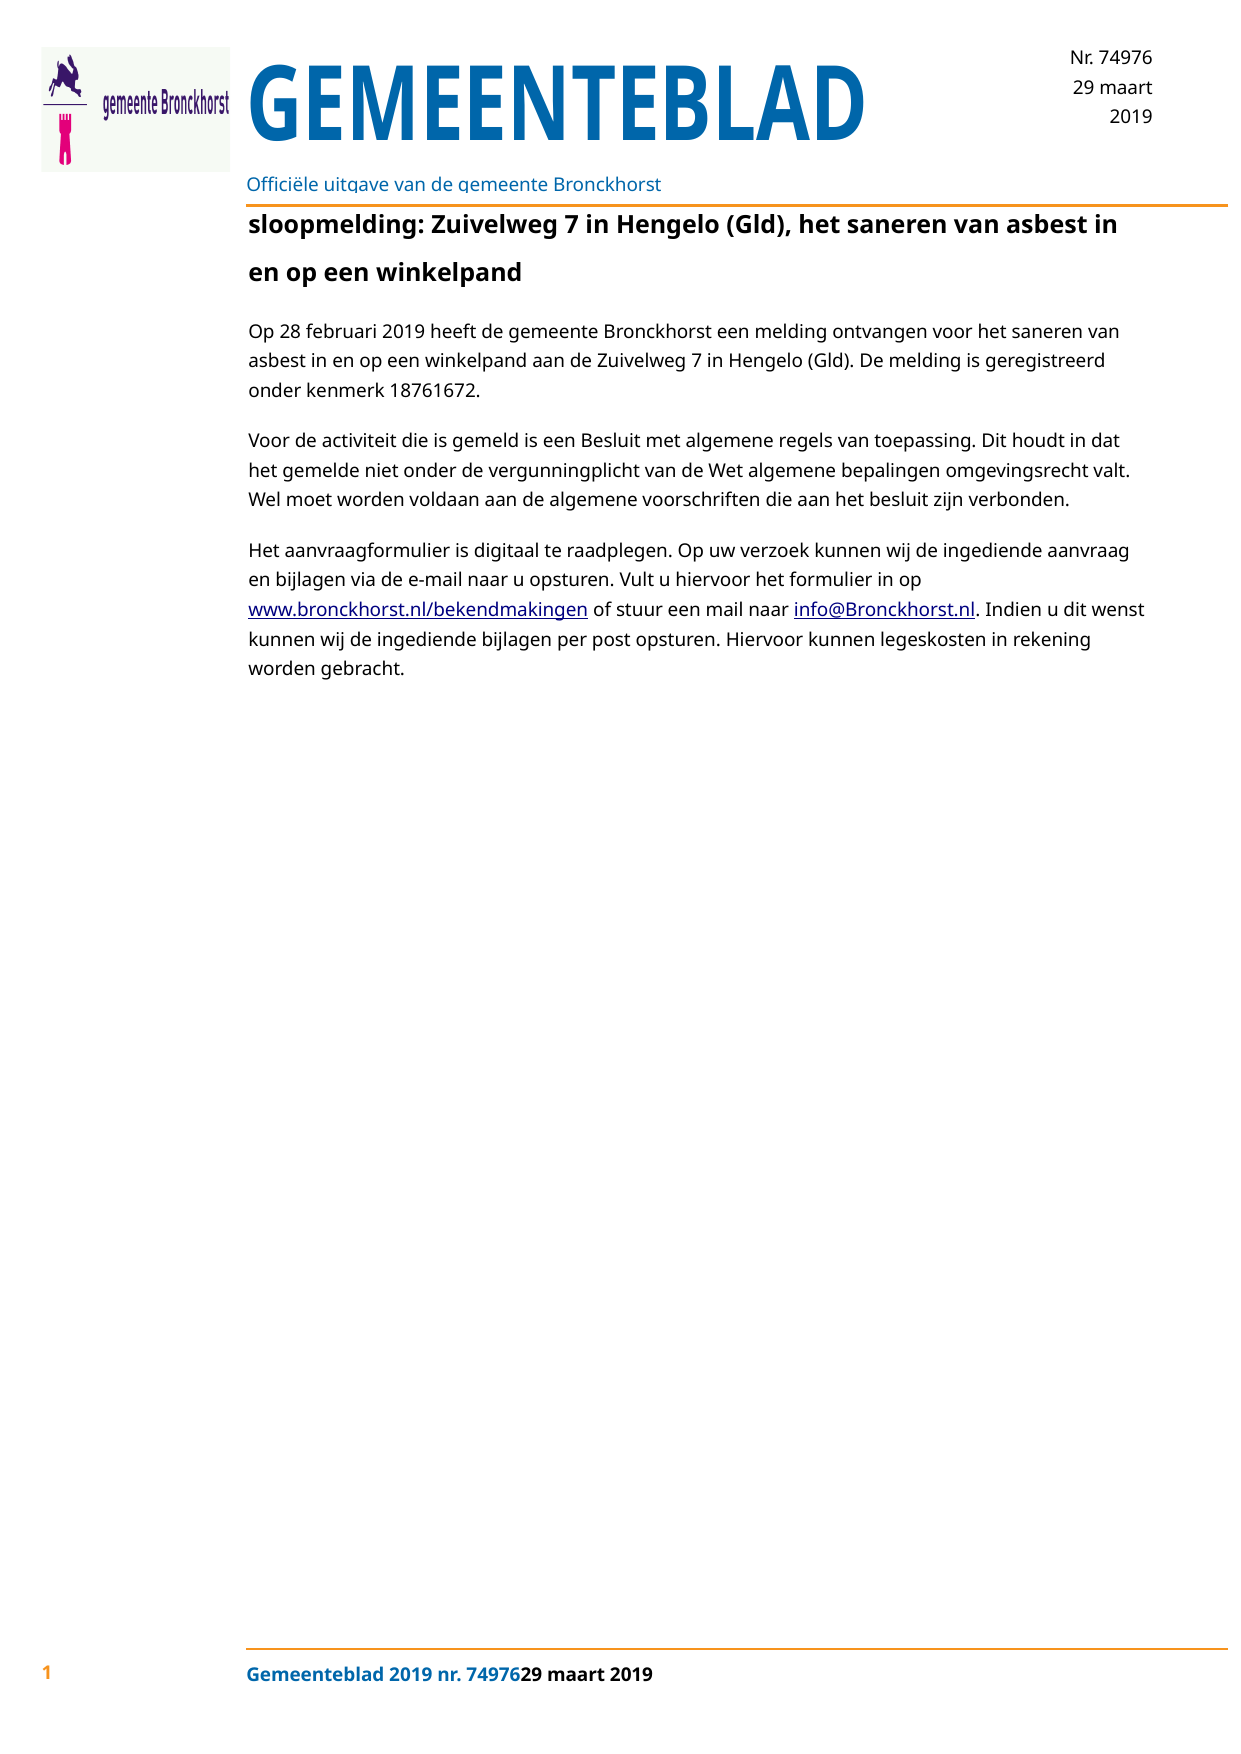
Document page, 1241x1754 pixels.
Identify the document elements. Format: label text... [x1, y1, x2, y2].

picture [41, 47, 231, 172]
text Op 28 februari 2019 heeft de gemeente Bronckhorst een melding ontvangen voor het saneren van asbest in en op een winkelpand aan de Zuivelweg 7 in Hengelo (Gld). De melding is geregistreerd onder kenmerk 18761672. [248, 318, 1152, 403]
text Voor de activiteit die is gemeld is een Besluit met algemene regels van toepassing. Dit houdt in dat het gemelde niet onder de vergunningplicht van de Wet algemene bepalingen omgevingsrecht valt. Wel moet worden voldaan aan de algemene voorschriften die aan het besluit zijn verbonden. [248, 427, 1152, 512]
text Het aanvraagformulier is digitaal te raadplegen. Op uw verzoek kunnen wij de ingediende aanvraag en bijlagen via de e-mail naar u opsturen. Vult u hiervoor het formulier in op www.bronckhorst.nl/bekendmakingen of stuur een mail naar info@Bronckhorst.nl. Indien u dit wenst kunnen wij de ingediende bijlagen per post opsturen. Hiervoor kunnen legeskosten in rekening worden gebracht. [248, 537, 1152, 681]
text sloopmelding: Zuivelweg 7 in Hengelo (Gld), het saneren van asbest in en op een winkelpand [248, 207, 1152, 288]
